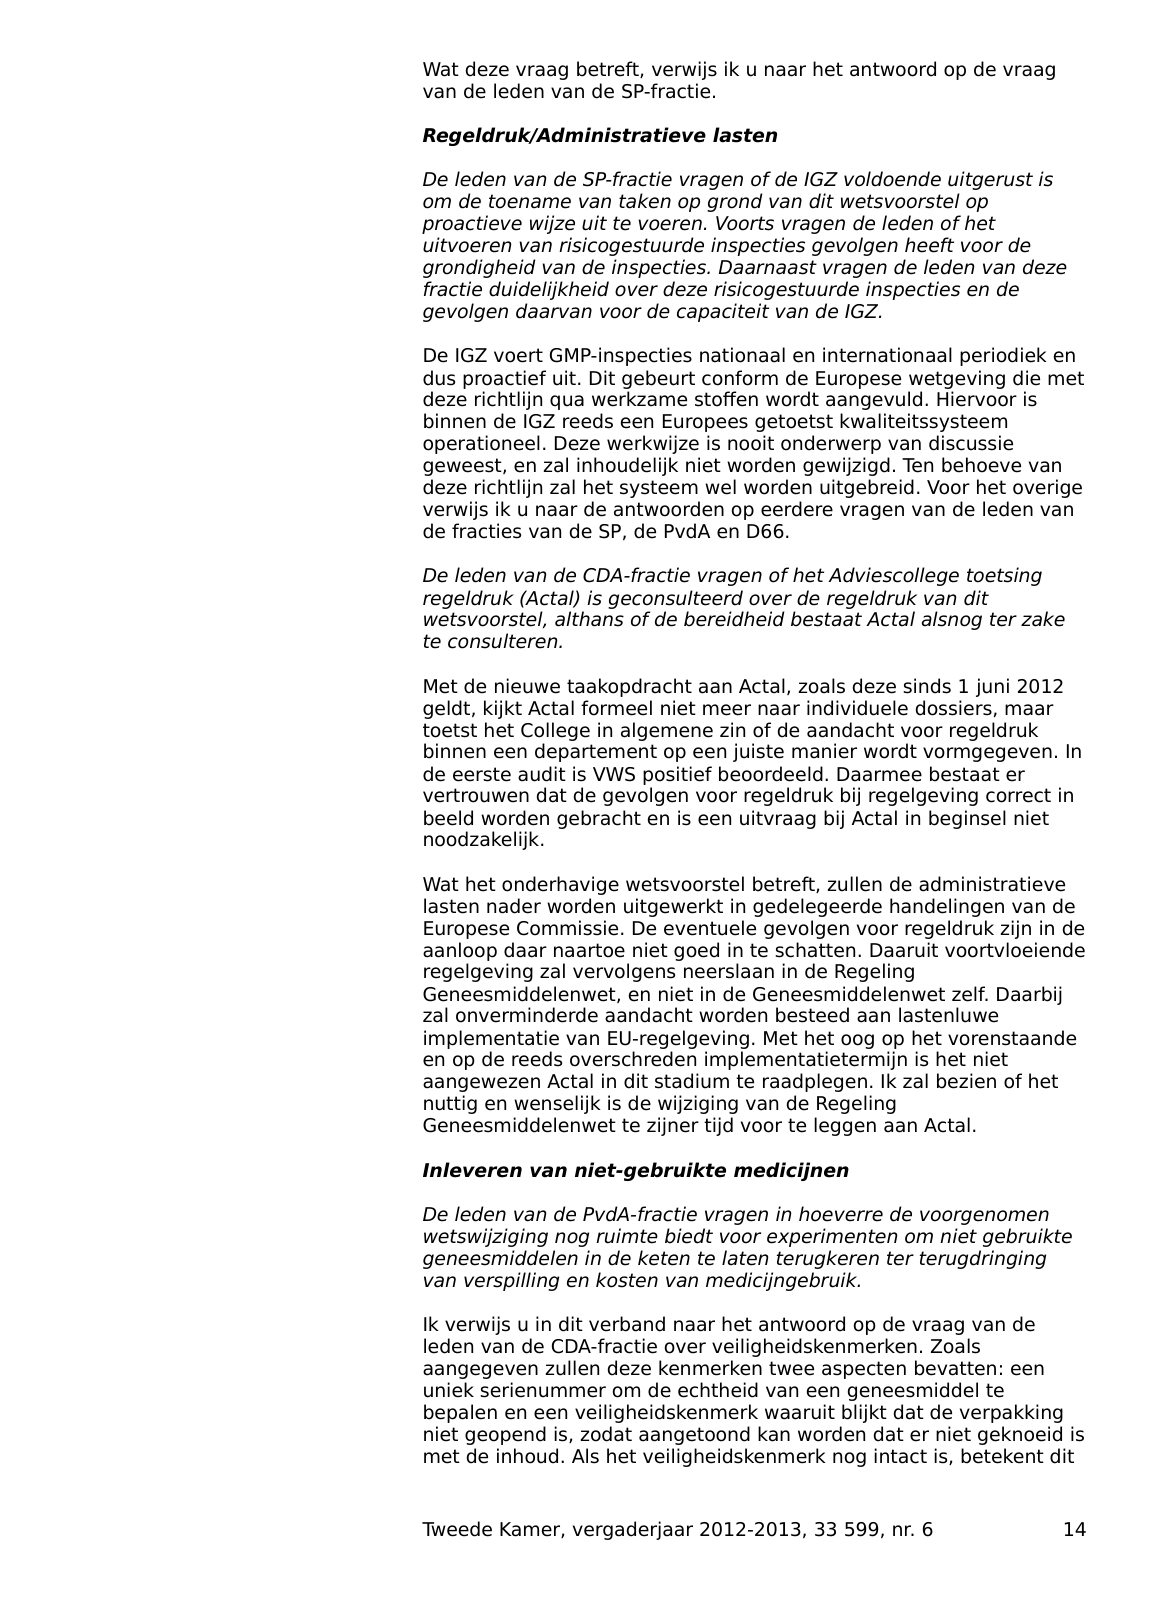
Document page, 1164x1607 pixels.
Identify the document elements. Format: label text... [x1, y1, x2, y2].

subtitle Regeldruk/Administratieve lasten [422, 125, 1087, 147]
text De leden van de SP-fractie vragen of de IGZ voldoende uitgerust is om de toename van taken op grond van dit wetsvoorstel op proactieve wijze uit te voeren. Voorts vragen de leden of het uitvoeren van risicogestuurde inspecties gevolgen heeft voor de grondigheid van de inspecties. Daarnaast vragen de leden van deze fractie duidelijkheid over deze risicogestuurde inspecties en de gevolgen daarvan voor de capaciteit van de IGZ. [422, 169, 1087, 323]
text Wat deze vraag betreft, verwijs ik u naar het antwoord op de vraag van de leden van de SP-fractie. [422, 59, 1087, 103]
text De leden van de CDA-fractie vragen of het Adviescollege toetsing regeldruk (Actal) is geconsulteerd over de regeldruk van dit wetsvoorstel, althans of de bereidheid bestaat Actal alsnog ter zake te consulteren. [422, 565, 1087, 653]
text De IGZ voert GMP-inspecties nationaal en internationaal periodiek en dus proactief uit. Dit gebeurt conform de Europese wetgeving die met deze richtlijn qua werkzame stoffen wordt aangevuld. Hiervoor is binnen de IGZ reeds een Europees getoetst kwaliteitssysteem operationeel. Deze werkwijze is nooit onderwerp van discussie geweest, en zal inhoudelijk niet worden gewijzigd. Ten behoeve van deze richtlijn zal het systeem wel worden uitgebreid. Voor het overige verwijs ik u naar de antwoorden op eerdere vragen van de leden van de fracties van de SP, de PvdA en D66. [422, 345, 1087, 543]
text Ik verwijs u in dit verband naar het antwoord op de vraag van de leden van de CDA-fractie over veiligheidskenmerken. Zoals aangegeven zullen deze kenmerken twee aspecten bevatten: een uniek serienummer om de echtheid van een geneesmiddel te bepalen en een veiligheidskenmerk waaruit blijkt dat de verpakking niet geopend is, zodat aangetoond kan worden dat er niet geknoeid is met de inhoud. Als het veiligheidskenmerk nog intact is, betekent dit [422, 1314, 1087, 1468]
subtitle Inleveren van niet-gebruikte medicijnen [422, 1159, 1087, 1181]
text Wat het onderhavige wetsvoorstel betreft, zullen de administratieve lasten nader worden uitgewerkt in gedelegeerde handelingen van de Europese Commissie. De eventuele gevolgen voor regeldruk zijn in de aanloop daar naartoe niet goed in te schatten. Daaruit voortvloeiende regelgeving zal vervolgens neerslaan in de Regeling Geneesmiddelenwet, en niet in de Geneesmiddelenwet zelf. Daarbij zal onverminderde aandacht worden besteed aan lastenluwe implementatie van EU-regelgeving. Met het oog op het vorenstaande en op de reeds overschreden implementatietermijn is het niet aangewezen Actal in dit stadium te raadplegen. Ik zal bezien of het nuttig en wenselijk is de wijziging van de Regeling Geneesmiddelenwet te zijner tijd voor te leggen aan Actal. [422, 873, 1087, 1137]
text De leden van de PvdA-fractie vragen in hoeverre de voorgenomen wetswijziging nog ruimte biedt voor experimenten om niet gebruikte geneesmiddelen in de keten te laten terugkeren ter terugdringing van verspilling en kosten van medicijngebruik. [422, 1204, 1087, 1292]
text Met de nieuwe taakopdracht aan Actal, zoals deze sinds 1 juni 2012 geldt, kijkt Actal formeel niet meer naar individuele dossiers, maar toetst het College in algemene zin of de aandacht voor regeldruk binnen een departement op een juiste manier wordt vormgegeven. In de eerste audit is VWS positief beoordeeld. Daarmee bestaat er vertrouwen dat de gevolgen voor regeldruk bij regelgeving correct in beeld worden gebracht en is een uitvraag bij Actal in beginsel niet noodzakelijk. [422, 676, 1087, 851]
